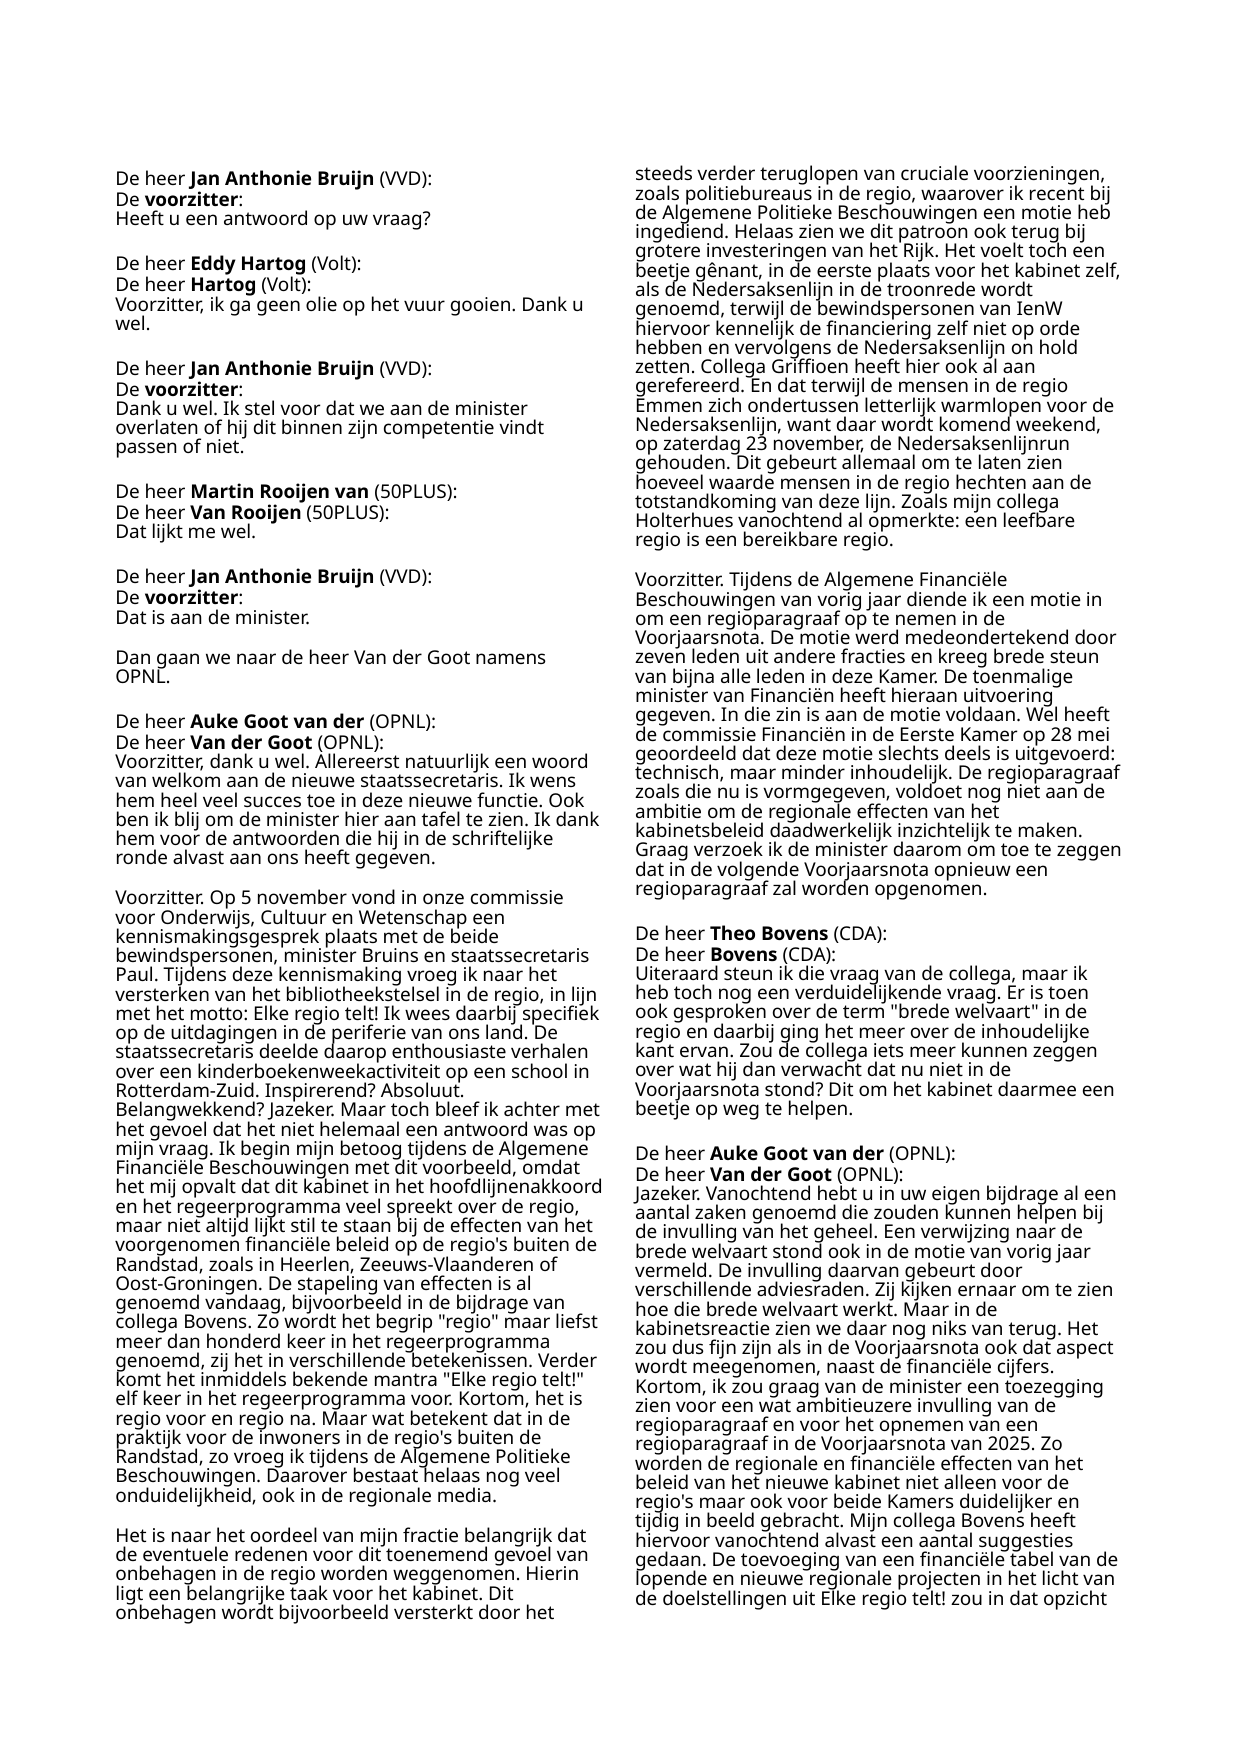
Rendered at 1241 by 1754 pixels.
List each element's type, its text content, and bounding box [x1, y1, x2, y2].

text De heer Auke Goot van der (OPNL): [115, 708, 605, 734]
text De heer Theo Bovens (CDA): [635, 920, 1125, 946]
text De voorzitter: [115, 191, 605, 210]
text Voorzitter. Op 5 november vond in onze commissie voor Onderwijs, Cultuur en Wetenschap een kennismakingsgesprek plaats met de beide bewindspersonen, minister Bruins en staatssecretaris Paul. Tijdens deze kennismaking vroeg ik naar het versterken van het bibliotheekstelsel in de regio, in lijn met het motto: Elke regio telt! Ik wees daarbij specifiek op de uitdagingen in de periferie van ons land. De staatssecretaris deelde daarop enthousiaste verhalen over een kinderboekenweekactiviteit op een school in Rotterdam-Zuid. Inspirerend? Absoluut. Belangwekkend? Jazeker. Maar toch bleef ik achter met het gevoel dat het niet helemaal een antwoord was op mijn vraag. Ik begin mijn betoog tijdens de Algemene Financiële Beschouwingen met dit voorbeeld, omdat het mij opvalt dat dit kabinet in het hoofdlijnenakkoord en het regeerprogramma veel spreekt over de regio, maar niet altijd lijkt stil te staan bij de effecten van het voorgenomen financiële beleid op de regio's buiten de Randstad, zoals in Heerlen, Zeeuws-Vlaanderen of Oost-Groningen. De stapeling van effecten is al genoemd vandaag, bijvoorbeeld in de bijdrage van collega Bovens. Zo wordt het begrip "regio" maar liefst meer dan honderd keer in het regeerprogramma genoemd, zij het in verschillende betekenissen. Verder komt het inmiddels bekende mantra "Elke regio telt!" elf keer in het regeerprogramma voor. Kortom, het is regio voor en regio na. Maar wat betekent dat in de praktijk voor de inwoners in de regio's buiten de Randstad, zo vroeg ik tijdens de Algemene Politieke Beschouwingen. Daarover bestaat helaas nog veel onduidelijkheid, ook in de regionale media. [115, 889, 605, 1506]
text steeds verder teruglopen van cruciale voorzieningen, zoals politiebureaus in de regio, waarover ik recent bij de Algemene Politieke Beschouwingen een motie heb ingediend. Helaas zien we dit patroon ook terug bij grotere investeringen van het Rijk. Het voelt toch een beetje gênant, in de eerste plaats voor het kabinet zelf, als de Nedersaksenlijn in de troonrede wordt genoemd, terwijl de bewindspersonen van IenW hiervoor kennelijk de financiering zelf niet op orde hebben en vervolgens de Nedersaksenlijn on hold zetten. Collega Griffioen heeft hier ook al aan gerefereerd. En dat terwijl de mensen in de regio Emmen zich ondertussen letterlijk warmlopen voor de Nedersaksenlijn, want daar wordt komend weekend, op zaterdag 23 november, de Nedersaksenlijnrun gehouden. Dit gebeurt allemaal om te laten zien hoeveel waarde mensen in de regio hechten aan de totstandkoming van deze lijn. Zoals mijn collega Holterhues vanochtend al opmerkte: een leefbare regio is een bereikbare regio. [635, 165, 1125, 551]
text Dat is aan de minister. [115, 609, 605, 628]
text Voorzitter. Tijdens de Algemene Financiële Beschouwingen van vorig jaar diende ik een motie in om een regioparagraaf op te nemen in de Voorjaarsnota. De motie werd medeondertekend door zeven leden uit andere fracties en kreeg brede steun van bijna alle leden in deze Kamer. De toenmalige minister van Financiën heeft hieraan uitvoering gegeven. In die zin is aan de motie voldaan. Wel heeft de commissie Financiën in de Eerste Kamer op 28 mei geoordeeld dat deze motie slechts deels is uitgevoerd: technisch, maar minder inhoudelijk. De regioparagraaf zoals die nu is vormgegeven, voldoet nog niet aan de ambitie om de regionale effecten van het kabinetsbeleid daadwerkelijk inzichtelijk te maken. Graag verzoek ik de minister daarom om toe te zeggen dat in de volgende Voorjaarsnota opnieuw een regioparagraaf zal worden opgenomen. [635, 571, 1125, 899]
text Voorzitter, ik ga geen olie op het vuur gooien. Dank u wel. [115, 296, 605, 334]
text Jazeker. Vanochtend hebt u in uw eigen bijdrage al een aantal zaken genoemd die zouden kunnen helpen bij de invulling van het geheel. Een verwijzing naar de brede welvaart stond ook in de motie van vorig jaar vermeld. De invulling daarvan gebeurt door verschillende adviesraden. Zij kijken ernaar om te zien hoe die brede welvaart werkt. Maar in de kabinetsreactie zien we daar nog niks van terug. Het zou dus fijn zijn als in de Voorjaarsnota ook dat aspect wordt meegenomen, naast de financiële cijfers. Kortom, ik zou graag van de minister een toezegging zien voor een wat ambitieuzere invulling van de regioparagraaf en voor het opnemen van een regioparagraaf in de Voorjaarsnota van 2025. Zo worden de regionale en financiële effecten van het beleid van het nieuwe kabinet niet alleen voor de regio's maar ook voor beide Kamers duidelijker en tijdig in beeld gebracht. Mijn collega Bovens heeft hiervoor vanochtend alvast een aantal suggesties gedaan. De toevoeging van een financiële tabel van de lopende en nieuwe regionale projecten in het licht van de doelstellingen uit Elke regio telt! zou in dat opzicht [635, 1185, 1125, 1609]
text De heer Jan Anthonie Bruijn (VVD): [115, 564, 605, 589]
text Voorzitter, dank u wel. Allereerst natuurlijk een woord van welkom aan de nieuwe staatssecretaris. Ik wens hem heel veel succes toe in deze nieuwe functie. Ook ben ik blij om de minister hier aan tafel te zien. Ik dank hem voor de antwoorden die hij in de schriftelijke ronde alvast aan ons heeft gegeven. [115, 753, 605, 869]
text De heer Van Rooijen (50PLUS): [115, 504, 605, 523]
text De heer Martin Rooijen van (50PLUS): [115, 478, 605, 504]
text De voorzitter: [115, 381, 605, 400]
text Dan gaan we naar de heer Van der Goot namens OPNL. [115, 649, 605, 687]
text De heer Jan Anthonie Bruijn (VVD): [115, 165, 605, 191]
text Dat lijkt me wel. [115, 523, 605, 543]
text De heer Bovens (CDA): [635, 946, 1125, 965]
text De heer Jan Anthonie Bruijn (VVD): [115, 355, 605, 381]
text Dank u wel. Ik stel voor dat we aan de minister overlaten of hij dit binnen zijn competentie vindt passen of niet. [115, 400, 605, 458]
text De heer Van der Goot (OPNL): [635, 1166, 1125, 1185]
text Heeft u een antwoord op uw vraag? [115, 210, 605, 230]
text De heer Van der Goot (OPNL): [115, 734, 605, 753]
text De heer Hartog (Volt): [115, 276, 605, 296]
text Het is naar het oordeel van mijn fractie belangrijk dat de eventuele redenen voor dit toenemend gevoel van onbehagen in de regio worden weggenomen. Hierin ligt een belangrijke taak voor het kabinet. Dit onbehagen wordt bijvoorbeeld versterkt door het [115, 1527, 605, 1623]
text De heer Auke Goot van der (OPNL): [635, 1140, 1125, 1166]
text De voorzitter: [115, 589, 605, 609]
text De heer Eddy Hartog (Volt): [115, 251, 605, 276]
text Uiteraard steun ik die vraag van de collega, maar ik heb toch nog een verduidelijkende vraag. Er is toen ook gesproken over de term "brede welvaart" in de regio en daarbij ging het meer over de inhoudelijke kant ervan. Zou de collega iets meer kunnen zeggen over wat hij dan verwacht dat nu niet in de Voorjaarsnota stond? Dit om het kabinet daarmee een beetje op weg te helpen. [635, 965, 1125, 1119]
